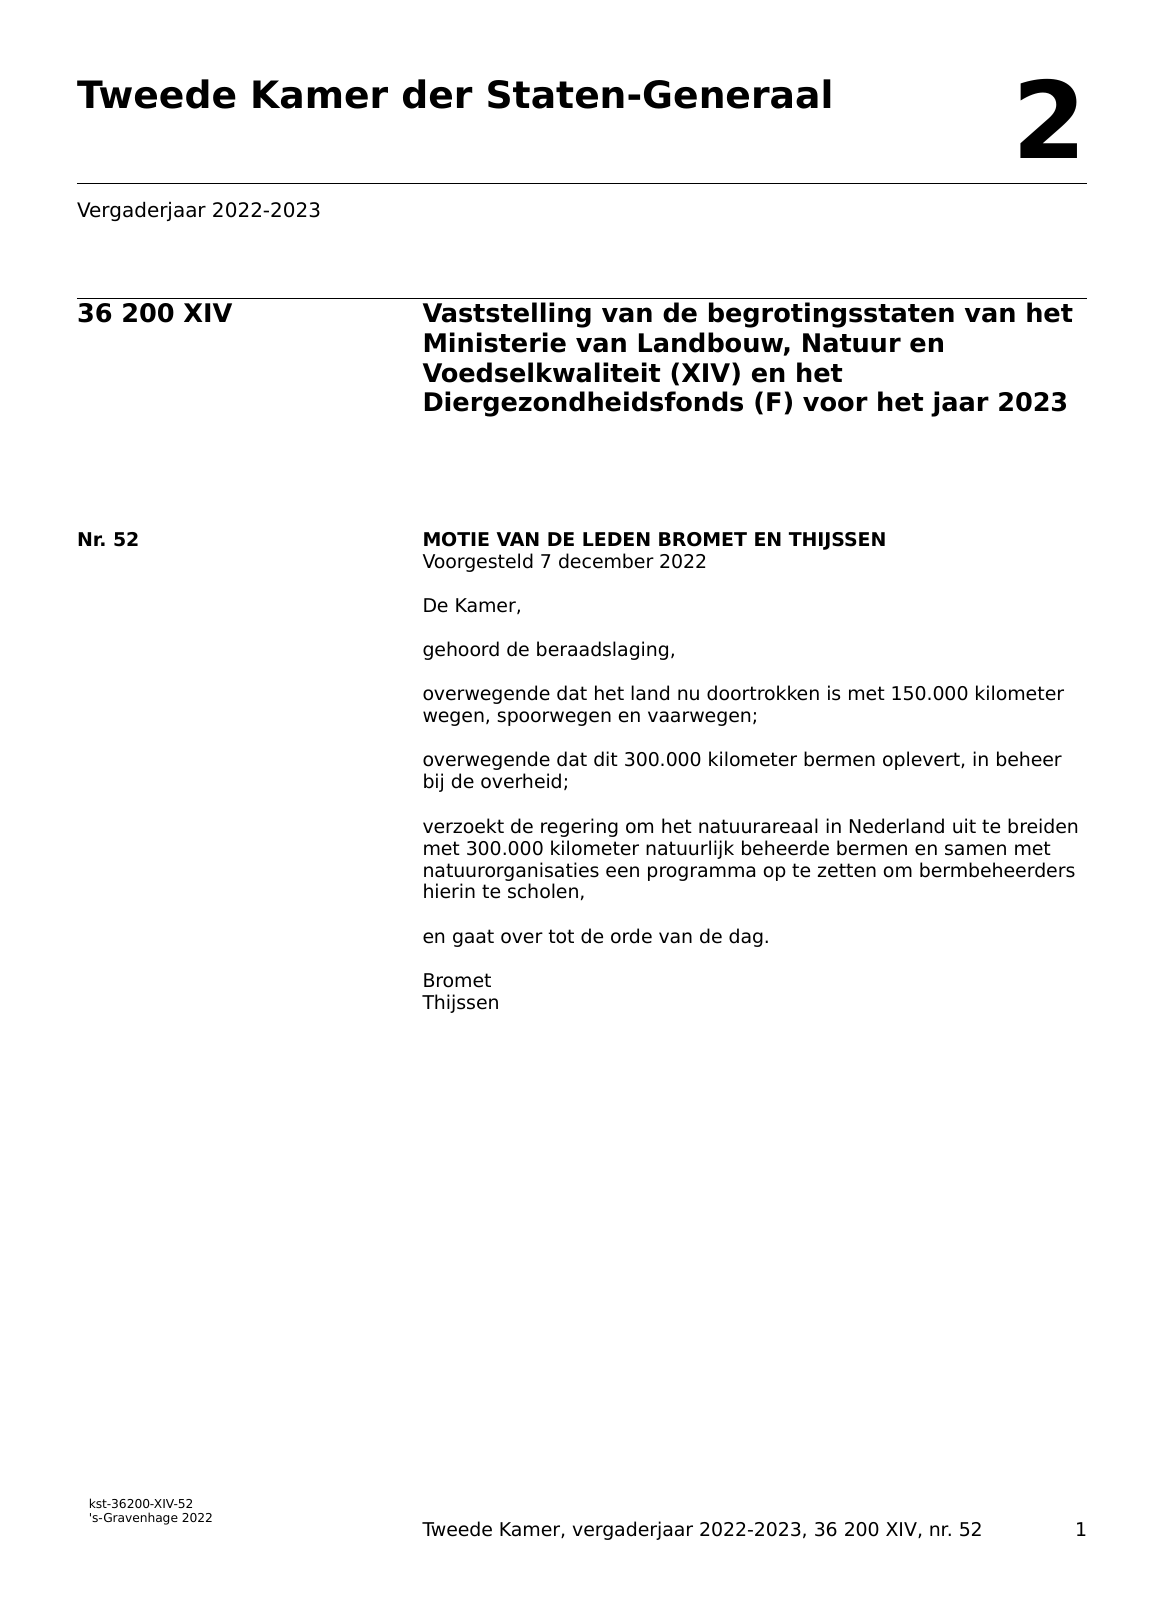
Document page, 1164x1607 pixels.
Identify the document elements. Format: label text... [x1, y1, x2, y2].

table_header Tweede Kamer der Staten-Generaal [77, 59, 886, 183]
table_cell Vergaderjaar 2022-2023 [77, 184, 1087, 298]
text en gaat over tot de orde van de dag. [422, 926, 1087, 948]
text De Kamer, [422, 595, 1087, 617]
text overwegende dat dit 300.000 kilometer bermen oplevert, in beheer bij de overheid; [422, 749, 1087, 793]
text Thijssen [422, 992, 1087, 1014]
text kst-36200-XIV-52 [88, 1497, 323, 1511]
text overwegende dat het land nu doortrokken is met 150.000 kilometer wegen, spoorwegen en vaarwegen; [422, 683, 1087, 727]
text Voorgesteld 7 december 2022 [422, 551, 1087, 573]
subtitle Nr. 52 MOTIE VAN DE LEDEN BROMET EN THIJSSEN [77, 529, 1087, 551]
subtitle 36 200 XIV Vaststelling van de begrotingsstaten van het Ministerie van Landbouw, Natuur en Voedselkwaliteit (XIV) en het Diergezondheidsfonds (F) voor het jaar 2023 [77, 299, 1087, 418]
text gehoord de beraadslaging, [422, 639, 1087, 661]
text 's-Gravenhage 2022 [88, 1511, 323, 1525]
table_header 2 [886, 59, 1087, 183]
text Bromet [422, 970, 1087, 992]
text verzoekt de regering om het natuurareaal in Nederland uit te breiden met 300.000 kilometer natuurlijk beheerde bermen en samen met natuurorganisaties een programma op te zetten om bermbeheerders hierin te scholen, [422, 816, 1087, 903]
